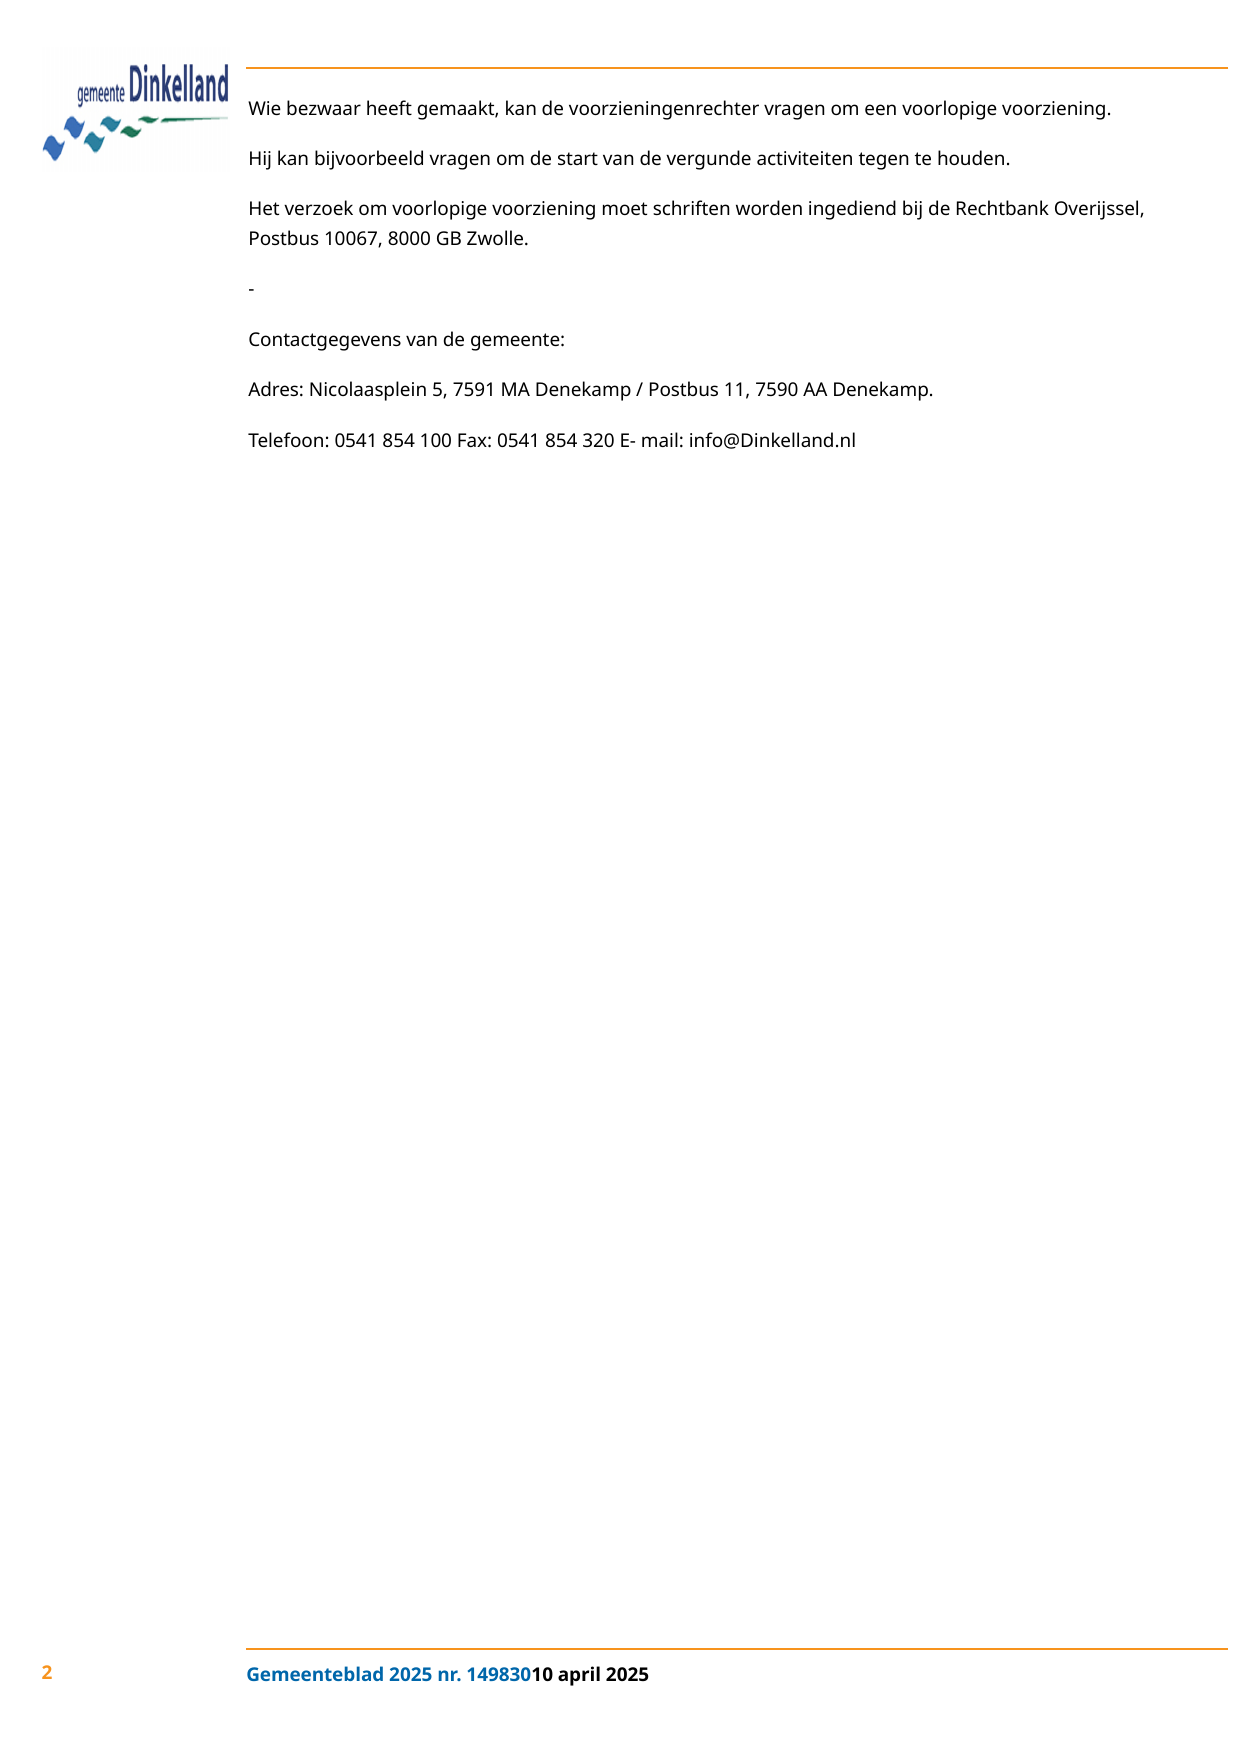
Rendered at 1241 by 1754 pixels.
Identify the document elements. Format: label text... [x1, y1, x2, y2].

text Hij kan bijvoorbeeld vragen om de start van de vergunde activiteiten tegen te houden. [248, 145, 1152, 171]
text - [248, 276, 1152, 301]
text Wie bezwaar heeft gemaakt, kan de voorzieningenrechter vragen om een voorlopige voorziening. [248, 95, 1152, 121]
text Het verzoek om voorlopige voorziening moet schriften worden ingediend bij de Rechtbank Overijssel, Postbus 10067, 8000 GB Zwolle. [248, 196, 1152, 251]
text Adres: Nicolaasplein 5, 7591 MA Denekamp / Postbus 11, 7590 AA Denekamp. [248, 376, 1152, 402]
picture [41, 47, 231, 172]
text Contactgegevens van de gemeente: [248, 326, 1152, 352]
text Telefoon: 0541 854 100 Fax: 0541 854 320 E- mail: info@Dinkelland.nl [248, 427, 1152, 453]
